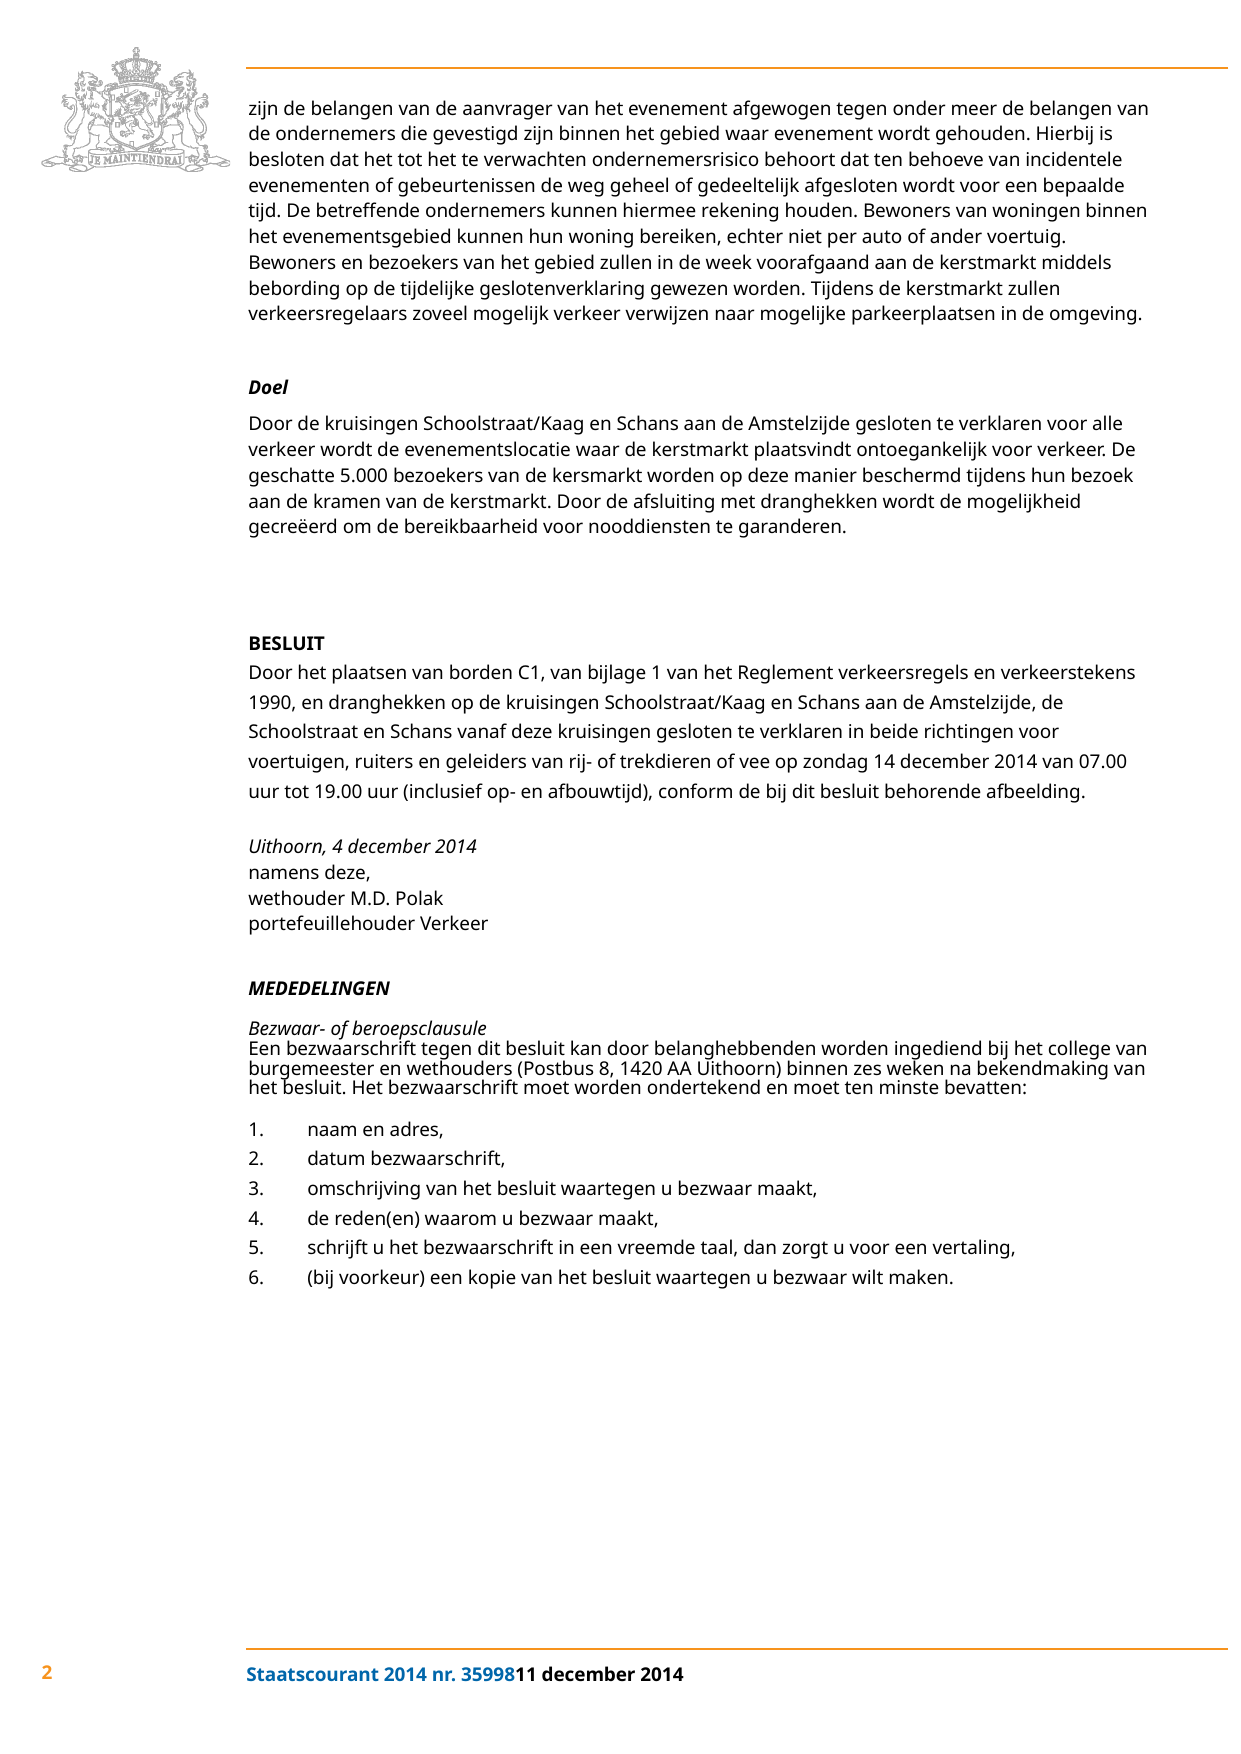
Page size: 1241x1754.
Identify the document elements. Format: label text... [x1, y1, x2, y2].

text Door het plaatsen van borden C1, van bijlage 1 van het Reglement verkeersregels en verkeerstekens 1990, en dranghekken op de kruisingen Schoolstraat/Kaag en Schans aan de Amstelzijde, de Schoolstraat en Schans vanaf deze kruisingen gesloten te verklaren in beide richtingen voor voertuigen, ruiters en geleiders van rij- of trekdieren of vee op zondag 14 december 2014 van 07.00 uur tot 19.00 uur (inclusief op- en afbouwtijd), conform de bij dit besluit behorende afbeelding. [248, 659, 1152, 804]
text portefeuillehouder Verkeer [248, 910, 1152, 936]
list (bij voorkeur) een kopie van het besluit waartegen u bezwaar wilt maken. [248, 1264, 1152, 1289]
text Door de kruisingen Schoolstraat/Kaag en Schans aan de Amstelzijde gesloten te verklaren voor alle verkeer wordt de evenementslocatie waar de kerstmarkt plaatsvindt ontoegankelijk voor verkeer. De geschatte 5.000 bezoekers van de kersmarkt worden op deze manier beschermd tijdens hun bezoek aan de kramen van de kerstmarkt. Door de afsluiting met dranghekken wordt de mogelijkheid gecreëerd om de bereikbaarheid voor nooddiensten te garanderen. [248, 411, 1152, 539]
text MEDEDELINGEN [248, 975, 1152, 1001]
text BESLUIT [248, 630, 1152, 656]
list schrijft u het bezwaarschrift in een vreemde taal, dan zorgt u voor een vertaling, [248, 1234, 1152, 1260]
list de reden(en) waarom u bezwaar maakt, [248, 1205, 1152, 1230]
list naam en adres, [248, 1116, 1152, 1142]
text Een bezwaarschrift tegen dit besluit kan door belanghebbenden worden ingediend bij het college van burgemeester en wethouders (Postbus 8, 1420 AA Uithoorn) binnen zes weken na bekendmaking van het besluit. Het bezwaarschrift moet worden ondertekend en moet ten minste bevatten: [248, 1040, 1152, 1098]
text zijn de belangen van de aanvrager van het evenement afgewogen tegen onder meer de belangen van de ondernemers die gevestigd zijn binnen het gebied waar evenement wordt gehouden. Hierbij is besloten dat het tot het te verwachten ondernemersrisico behoort dat ten behoeve van incidentele evenementen of gebeurtenissen de weg geheel of gedeeltelijk afgesloten wordt voor een bepaalde tijd. De betreffende ondernemers kunnen hiermee rekening houden. Bewoners van woningen binnen het evenementsgebied kunnen hun woning bereiken, echter niet per auto of ander voertuig. Bewoners en bezoekers van het gebied zullen in de week voorafgaand aan de kerstmarkt middels bebording op de tijdelijke geslotenverklaring gewezen worden. Tijdens de kerstmarkt zullen verkeersregelaars zoveel mogelijk verkeer verwijzen naar mogelijke parkeerplaatsen in de omgeving. [248, 95, 1152, 326]
list datum bezwaarschrift, [248, 1146, 1152, 1171]
text namens deze, [248, 859, 1152, 885]
text wethouder M.D. Polak [248, 885, 1152, 910]
text Bezwaar- of beroepsclausule [248, 1015, 1152, 1040]
picture [41, 47, 231, 172]
list omschrijving van het besluit waartegen u bezwaar maakt, [248, 1175, 1152, 1201]
text Uithoorn, 4 december 2014 [248, 833, 1152, 859]
text Doel [248, 374, 1152, 400]
